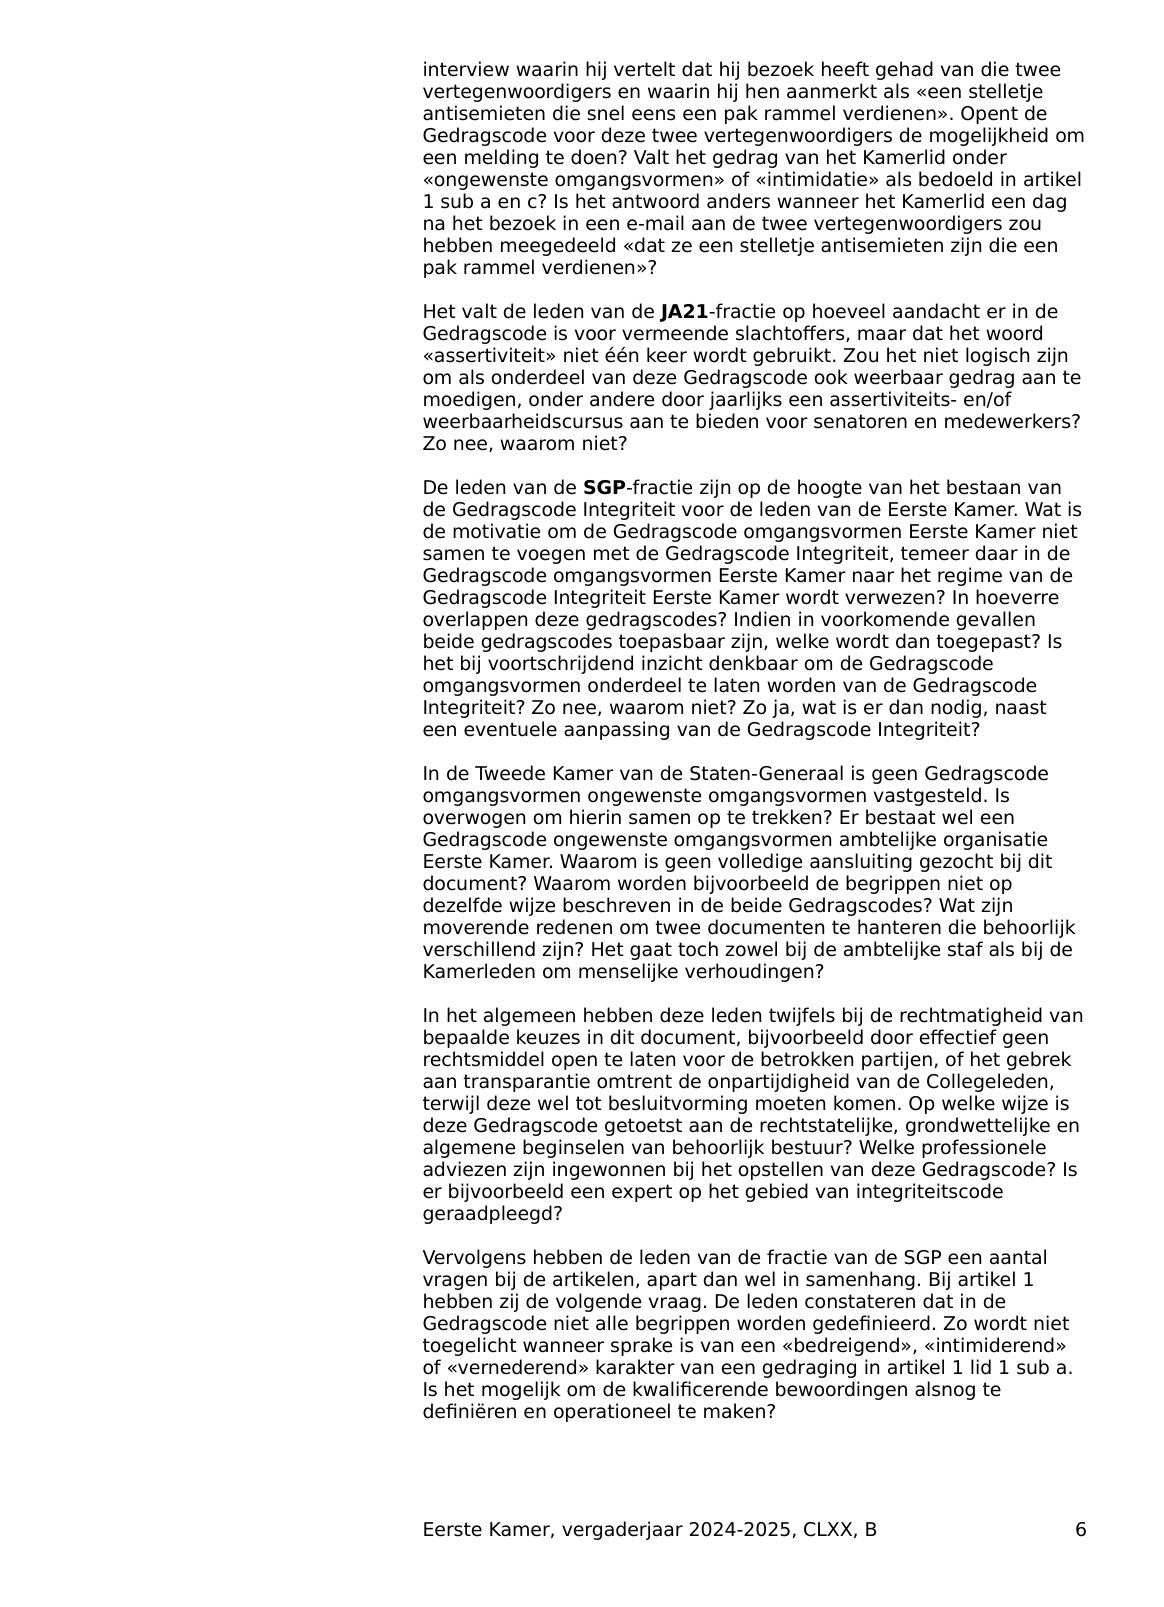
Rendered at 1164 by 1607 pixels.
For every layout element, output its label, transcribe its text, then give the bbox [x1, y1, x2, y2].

text interview waarin hij vertelt dat hij bezoek heeft gehad van die twee vertegenwoordigers en waarin hij hen aanmerkt als «een stelletje antisemieten die snel eens een pak rammel verdienen». Opent de Gedragscode voor deze twee vertegenwoordigers de mogelijkheid om een melding te doen? Valt het gedrag van het Kamerlid onder «ongewenste omgangsvormen» of «intimidatie» als bedoeld in artikel 1 sub a en c? Is het antwoord anders wanneer het Kamerlid een dag na het bezoek in een e-mail aan de twee vertegenwoordigers zou hebben meegedeeld «dat ze een stelletje antisemieten zijn die een pak rammel verdienen»? [422, 59, 1087, 279]
text Het valt de leden van de JA21-fractie op hoeveel aandacht er in de Gedragscode is voor vermeende slachtoffers, maar dat het woord «assertiviteit» niet één keer wordt gebruikt. Zou het niet logisch zijn om als onderdeel van deze Gedragscode ook weerbaar gedrag aan te moedigen, onder andere door jaarlijks een assertiviteits- en/of weerbaarheidscursus aan te bieden voor senatoren en medewerkers? Zo nee, waarom niet? [422, 301, 1087, 455]
text In het algemeen hebben deze leden twijfels bij de rechtmatigheid van bepaalde keuzes in dit document, bijvoorbeeld door effectief geen rechtsmiddel open te laten voor de betrokken partijen, of het gebrek aan transparantie omtrent de onpartijdigheid van de Collegeleden, terwijl deze wel tot besluitvorming moeten komen. Op welke wijze is deze Gedragscode getoetst aan de rechtstatelijke, grondwettelijke en algemene beginselen van behoorlijk bestuur? Welke professionele adviezen zijn ingewonnen bij het opstellen van deze Gedragscode? Is er bijvoorbeeld een expert op het gebied van integriteitscode geraadpleegd? [422, 1005, 1087, 1225]
text Vervolgens hebben de leden van de fractie van de SGP een aantal vragen bij de artikelen, apart dan wel in samenhang. Bij artikel 1 hebben zij de volgende vraag. De leden constateren dat in de Gedragscode niet alle begrippen worden gedefinieerd. Zo wordt niet toegelicht wanneer sprake is van een «bedreigend», «intimiderend» of «vernederend» karakter van een gedraging in artikel 1 lid 1 sub a. Is het mogelijk om de kwalificerende bewoordingen alsnog te definiëren en operationeel te maken? [422, 1247, 1087, 1423]
text De leden van de SGP-fractie zijn op de hoogte van het bestaan van de Gedragscode Integriteit voor de leden van de Eerste Kamer. Wat is de motivatie om de Gedragscode omgangsvormen Eerste Kamer niet samen te voegen met de Gedragscode Integriteit, temeer daar in de Gedragscode omgangsvormen Eerste Kamer naar het regime van de Gedragscode Integriteit Eerste Kamer wordt verwezen? In hoeverre overlappen deze gedragscodes? Indien in voorkomende gevallen beide gedragscodes toepasbaar zijn, welke wordt dan toegepast? Is het bij voortschrijdend inzicht denkbaar om de Gedragscode omgangsvormen onderdeel te laten worden van de Gedragscode Integriteit? Zo nee, waarom niet? Zo ja, wat is er dan nodig, naast een eventuele aanpassing van de Gedragscode Integriteit? [422, 477, 1087, 741]
text In de Tweede Kamer van de Staten-Generaal is geen Gedragscode omgangsvormen ongewenste omgangsvormen vastgesteld. Is overwogen om hierin samen op te trekken? Er bestaat wel een Gedragscode ongewenste omgangsvormen ambtelijke organisatie Eerste Kamer. Waarom is geen volledige aansluiting gezocht bij dit document? Waarom worden bijvoorbeeld de begrippen niet op dezelfde wijze beschreven in de beide Gedragscodes? Wat zijn moverende redenen om twee documenten te hanteren die behoorlijk verschillend zijn? Het gaat toch zowel bij de ambtelijke staf als bij de Kamerleden om menselijke verhoudingen? [422, 763, 1087, 983]
